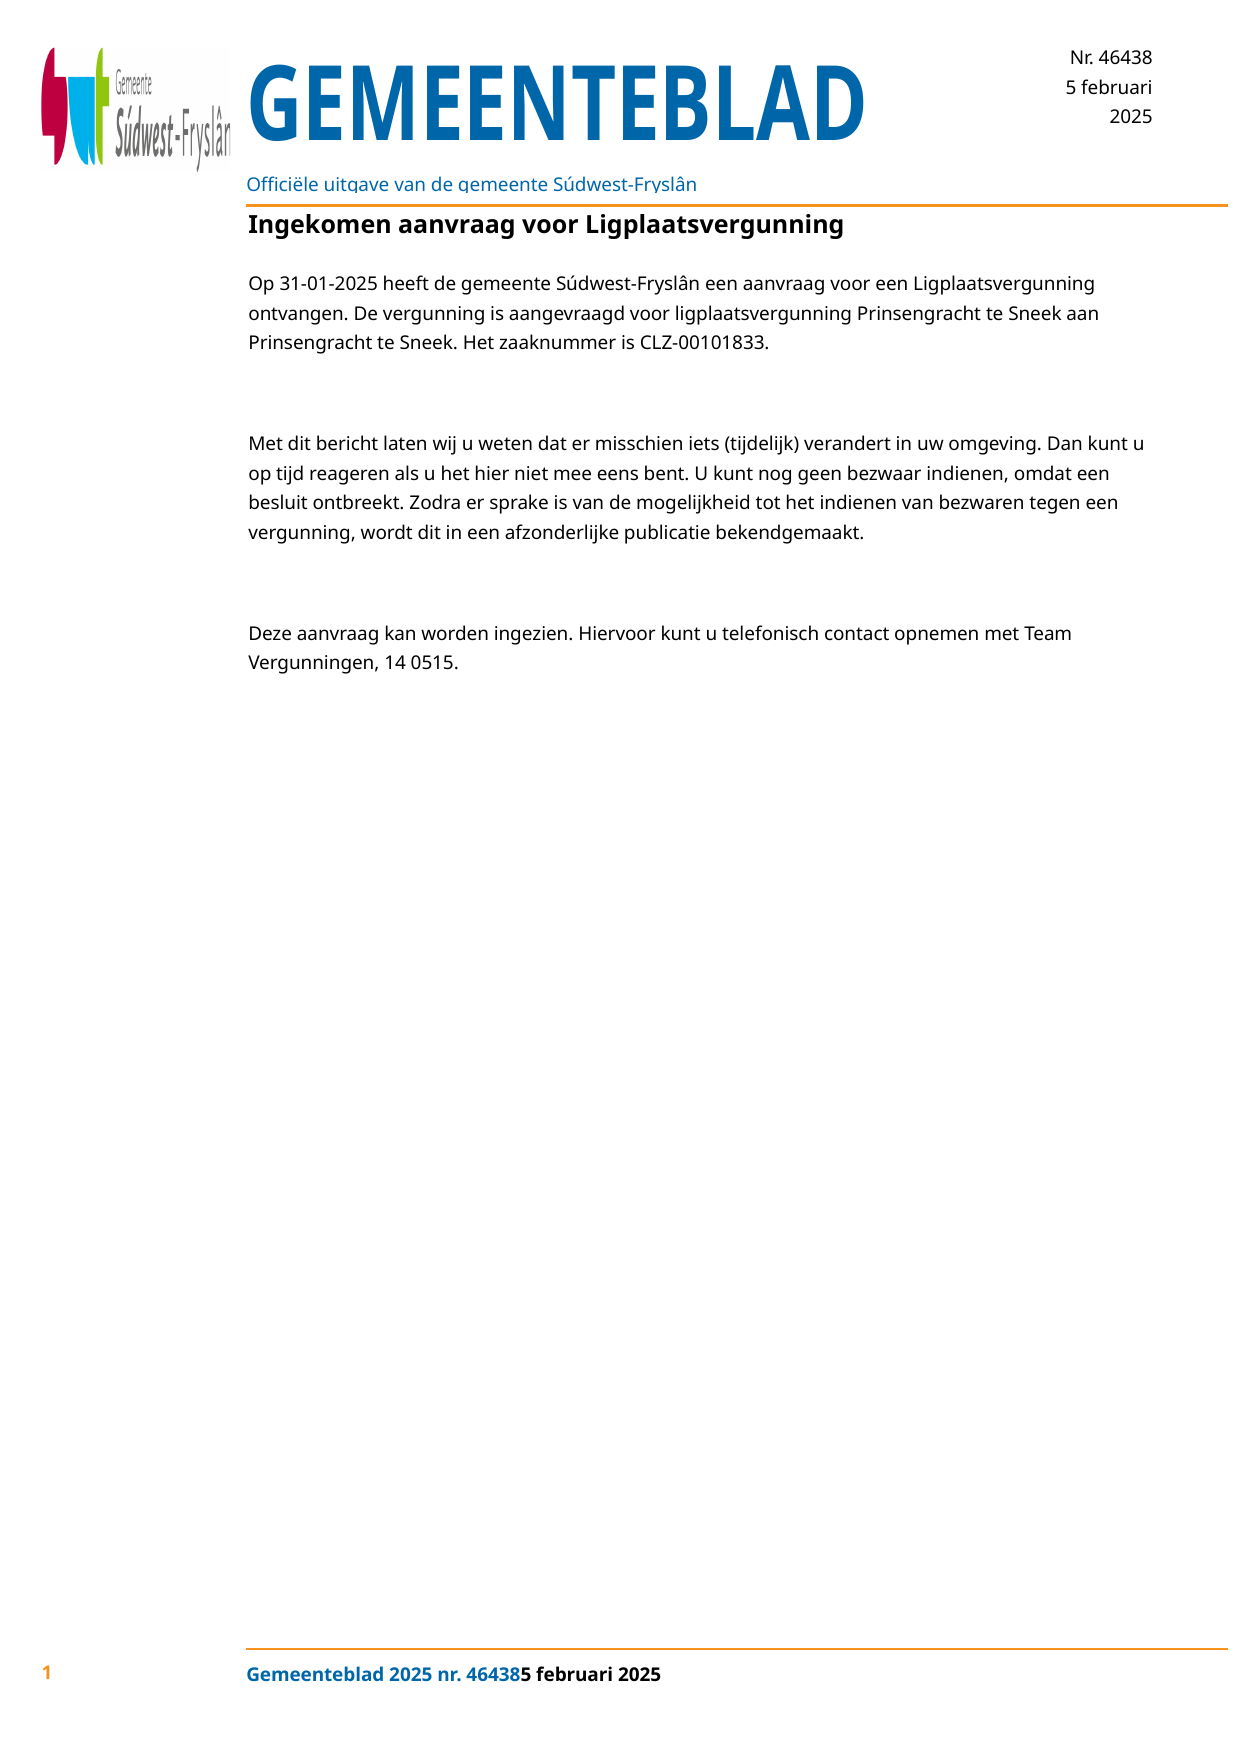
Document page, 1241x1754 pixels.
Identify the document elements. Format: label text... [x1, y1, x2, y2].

picture [41, 47, 231, 172]
text Op 31-01-2025 heeft de gemeente Súdwest-Fryslân een aanvraag voor een Ligplaatsvergunning ontvangen. De vergunning is aangevraagd voor ligplaatsvergunning Prinsengracht te Sneek aan Prinsengracht te Sneek. Het zaaknummer is CLZ-00101833. [248, 270, 1152, 355]
text Deze aanvraag kan worden ingezien. Hiervoor kunt u telefonisch contact opnemen met Team Vergunningen, 14 0515. [248, 620, 1152, 675]
text Met dit bericht laten wij u weten dat er misschien iets (tijdelijk) verandert in uw omgeving. Dan kunt u op tijd reageren als u het hier niet mee eens bent. U kunt nog geen bezwaar indienen, omdat een besluit ontbreekt. Zodra er sprake is van de mogelijkheid tot het indienen van bezwaren tegen een vergunning, wordt dit in een afzonderlijke publicatie bekendgemaakt. [248, 430, 1152, 545]
text Ingekomen aanvraag voor Ligplaatsvergunning [248, 207, 1152, 241]
